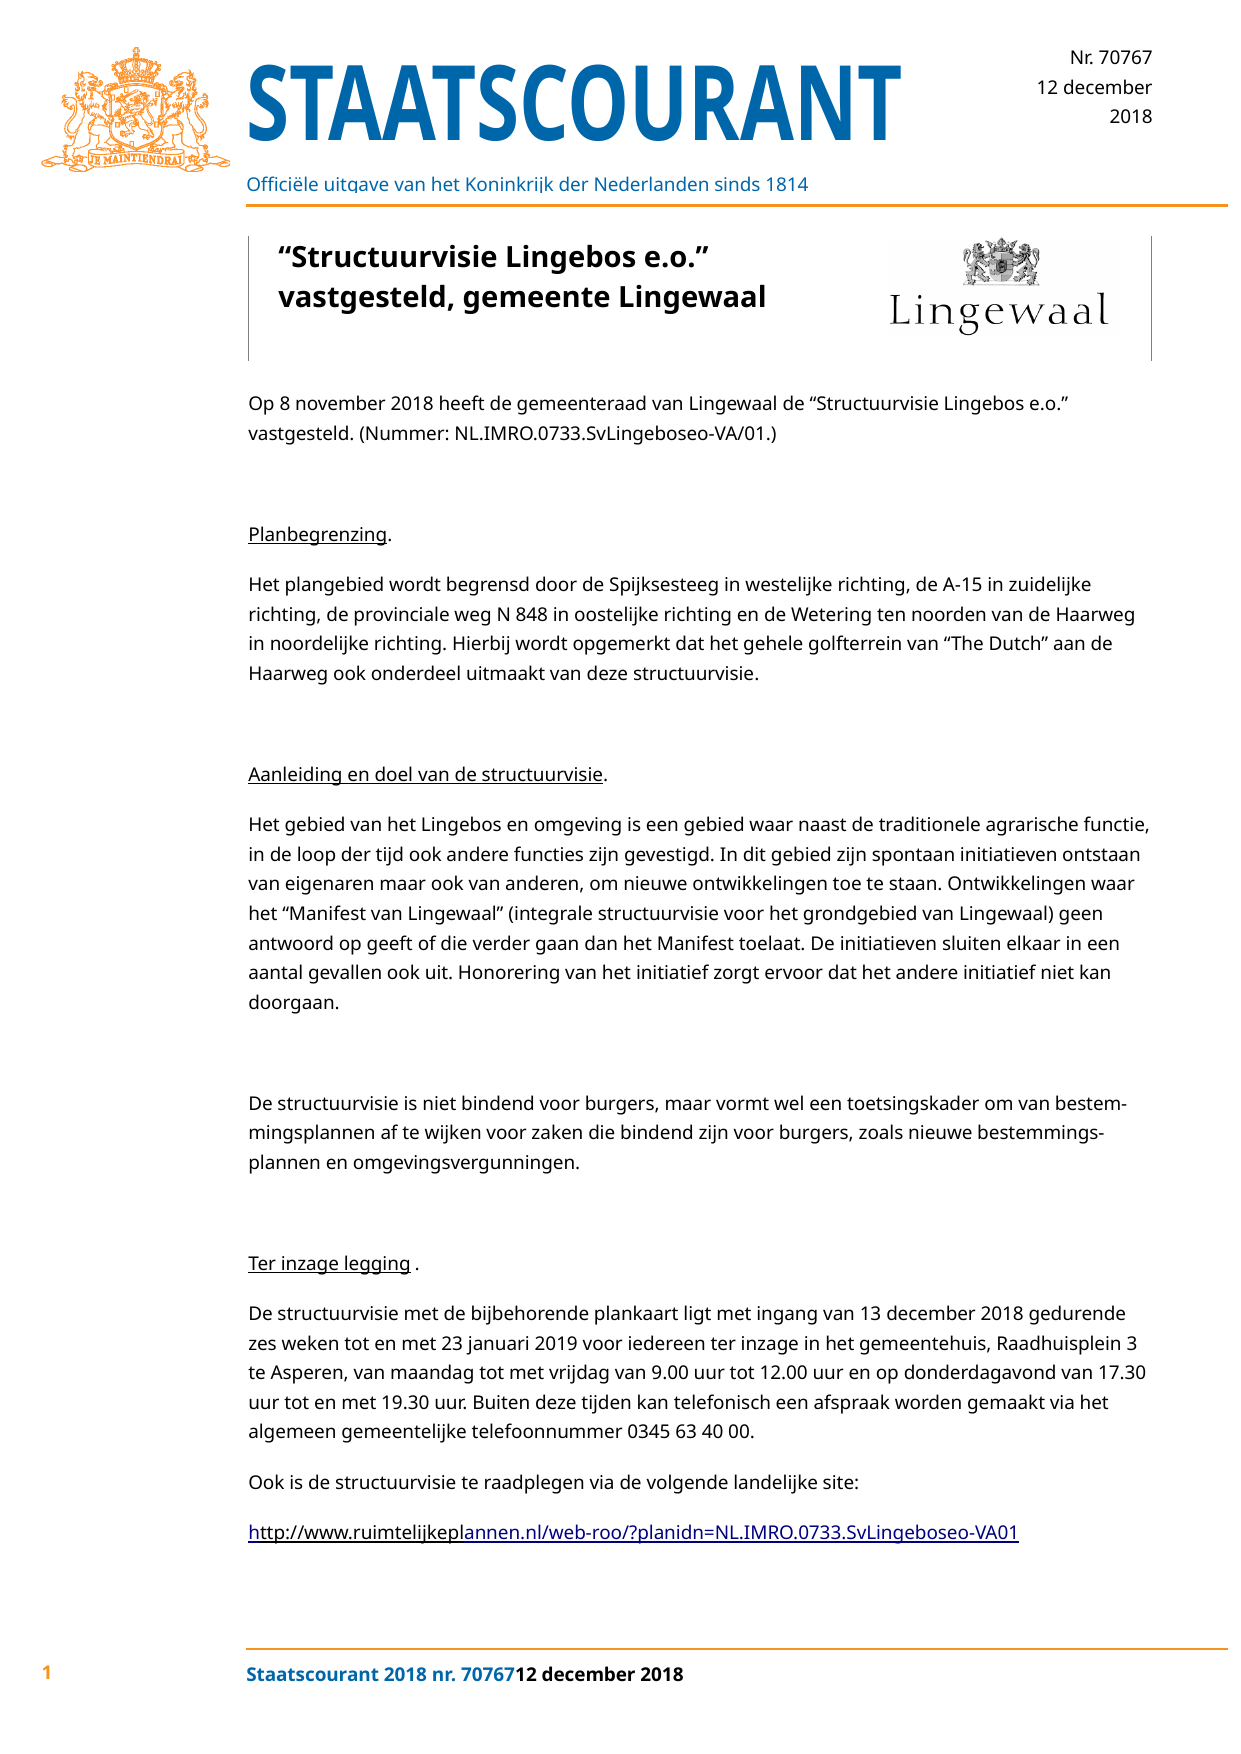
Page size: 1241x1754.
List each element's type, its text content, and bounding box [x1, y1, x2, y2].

text Op 8 november 2018 heeft de gemeenteraad van Lingewaal de “Structuurvisie Lingebos e.o.” vastgesteld. (Nummer: NL.IMRO.0733.SvLingeboseo-VA/01.) [248, 391, 1152, 446]
text De structuurvisie met de bijbehorende plankaart ligt met ingang van 13 december 2018 gedurende zes weken tot en met 23 januari 2019 voor iedereen ter inzage in het gemeentehuis, Raadhuisplein 3 te Asperen, van maandag tot met vrijdag van 9.00 uur tot 12.00 uur en op donderdagavond van 17.30 uur tot en met 19.30 uur. Buiten deze tijden kan telefonisch een afspraak worden gemaakt via het algemeen gemeentelijke telefoonnummer 0345 63 40 00. [248, 1300, 1152, 1444]
table_header [850, 236, 1151, 361]
text Ter inzage legging . [248, 1250, 1152, 1276]
text Het plangebied wordt begrensd door de Spijksesteeg in westelijke richting, de A-15 in zuidelijke richting, de provinciale weg N 848 in oostelijke richting en de Wetering ten noorden van de Haarweg in noordelijke richting. Hierbij wordt opgemerkt dat het gehele golfterrein van “The Dutch” aan de Haarweg ook onderdeel uitmaakt van deze structuurvisie. [248, 571, 1152, 686]
text Ook is de structuurvisie te raadplegen via de volgende landelijke site: [248, 1469, 1152, 1495]
text Het gebied van het Lingebos en omgeving is een gebied waar naast de traditionele agrarische functie, in de loop der tijd ook andere functies zijn gevestigd. In dit gebied zijn spontaan initiatieven ontstaan van eigenaren maar ook van anderen, om nieuwe ontwikkelingen toe te staan. Ontwikkelingen waar het “Manifest van Lingewaal” (integrale structuurvisie voor het grondgebied van Lingewaal) geen antwoord op geeft of die verder gaan dan het Manifest toelaat. De initiatieven sluiten elkaar in een aantal gevallen ook uit. Honorering van het initiatief zorgt ervoor dat het andere initiatief niet kan doorgaan. [248, 811, 1152, 1015]
text Planbegrenzing. [248, 521, 1152, 547]
table_header “Structuurvisie Lingebos e.o.” vastgesteld, gemeente Lingewaal [249, 236, 850, 361]
picture [882, 236, 1119, 336]
text http://www.ruimtelijkeplannen.nl/web-roo/?planidn=NL.IMRO.0733.SvLingeboseo-VA01 [248, 1519, 1152, 1545]
picture [41, 47, 231, 172]
text Aanleiding en doel van de structuurvisie. [248, 761, 1152, 787]
text De structuurvisie is niet bindend voor burgers, maar vormt wel een toetsingskader om van bestem-mingsplannen af te wijken voor zaken die bindend zijn voor burgers, zoals nieuwe bestemmings-plannen en omgevingsvergunningen. [248, 1090, 1152, 1175]
